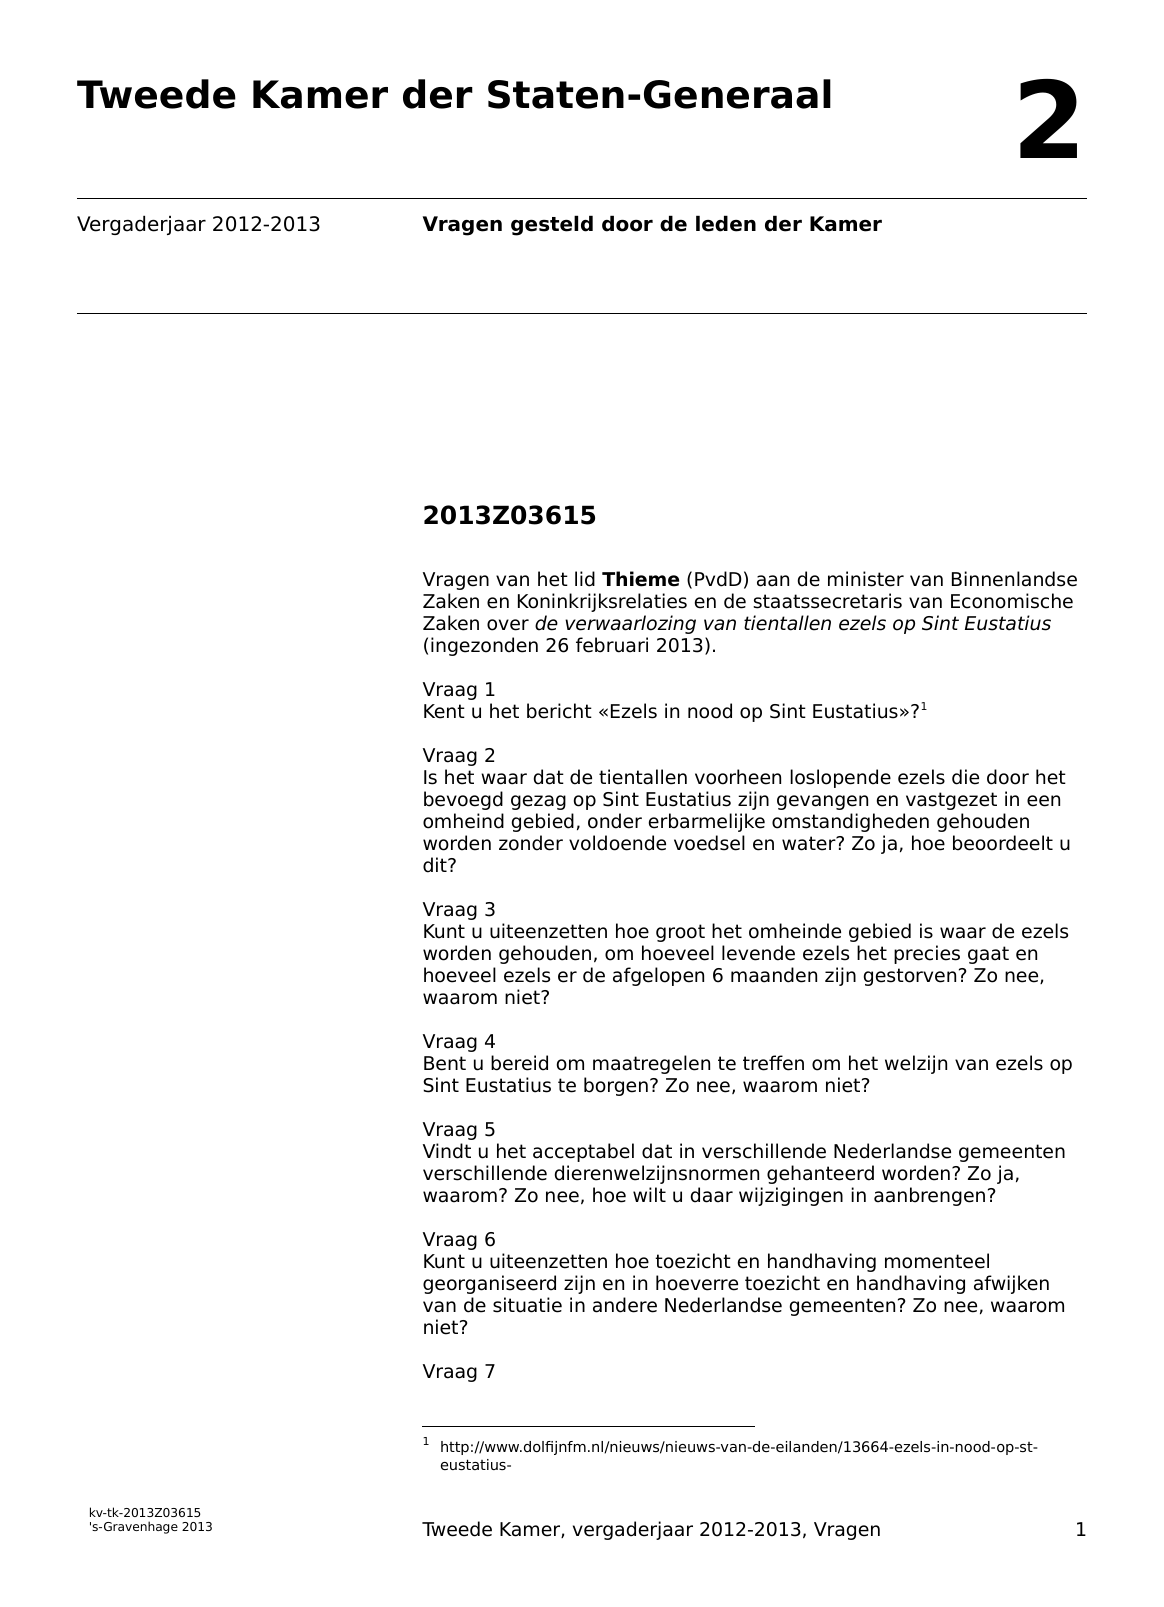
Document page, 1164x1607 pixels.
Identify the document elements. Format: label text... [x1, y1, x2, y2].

text Kunt u uiteenzetten hoe toezicht en handhaving momenteel georganiseerd zijn en in hoeverre toezicht en handhaving afwijken van de situatie in andere Nederlandse gemeenten? Zo nee, waarom niet? [422, 1251, 1087, 1339]
text Vraag 4 [422, 1031, 1087, 1053]
text Vraag 5 [422, 1119, 1087, 1141]
text Kent u het bericht «Ezels in nood op Sint Eustatius»? [422, 701, 1087, 723]
text Kunt u uiteenzetten hoe groot het omheinde gebied is waar de ezels worden gehouden, om hoeveel levende ezels het precies gaat en hoeveel ezels er de afgelopen 6 maanden zijn gestorven? Zo nee, waarom niet? [422, 921, 1087, 1009]
table_cell Vergaderjaar 2012-2013 [77, 199, 422, 313]
text Vindt u het acceptabel dat in verschillende Nederlandse gemeenten verschillende dierenwelzijnsnormen gehanteerd worden? Zo ja, waarom? Zo nee, hoe wilt u daar wijzigingen in aanbrengen? [422, 1141, 1087, 1207]
text Bent u bereid om maatregelen te treffen om het welzijn van ezels op Sint Eustatius te borgen? Zo nee, waarom niet? [422, 1053, 1087, 1097]
text Vraag 1 [422, 679, 1087, 701]
text http://www.dolfijnfm.nl/nieuws/nieuws-van-de-eilanden/13664-ezels-in-nood-op-st-eustatius- [422, 1435, 1087, 1474]
text Vraag 3 [422, 899, 1087, 921]
text Vraag 7 [422, 1361, 1087, 1383]
table_header Tweede Kamer der Staten-Generaal [77, 59, 886, 198]
table_cell Vragen gesteld door de leden der Kamer [422, 199, 1087, 313]
text 's-Gravenhage 2013 [88, 1520, 323, 1534]
text Is het waar dat de tientallen voorheen loslopende ezels die door het bevoegd gezag op Sint Eustatius zijn gevangen en vastgezet in een omheind gebied, onder erbarmelijke omstandigheden gehouden worden zonder voldoende voedsel en water? Zo ja, hoe beoordeelt u dit? [422, 767, 1087, 877]
text Vragen van het lid Thieme (PvdD) aan de minister van Binnenlandse Zaken en Koninkrijksrelaties en de staatssecretaris van Economische Zaken over de verwaarlozing van tientallen ezels op Sint Eustatius (ingezonden 26 februari 2013). [422, 569, 1087, 657]
text kv-tk-2013Z03615 [88, 1506, 323, 1520]
table_header 2 [886, 59, 1087, 198]
text Vraag 2 [422, 745, 1087, 767]
text Vraag 6 [422, 1229, 1087, 1251]
text 2013Z03615 [422, 501, 1087, 531]
